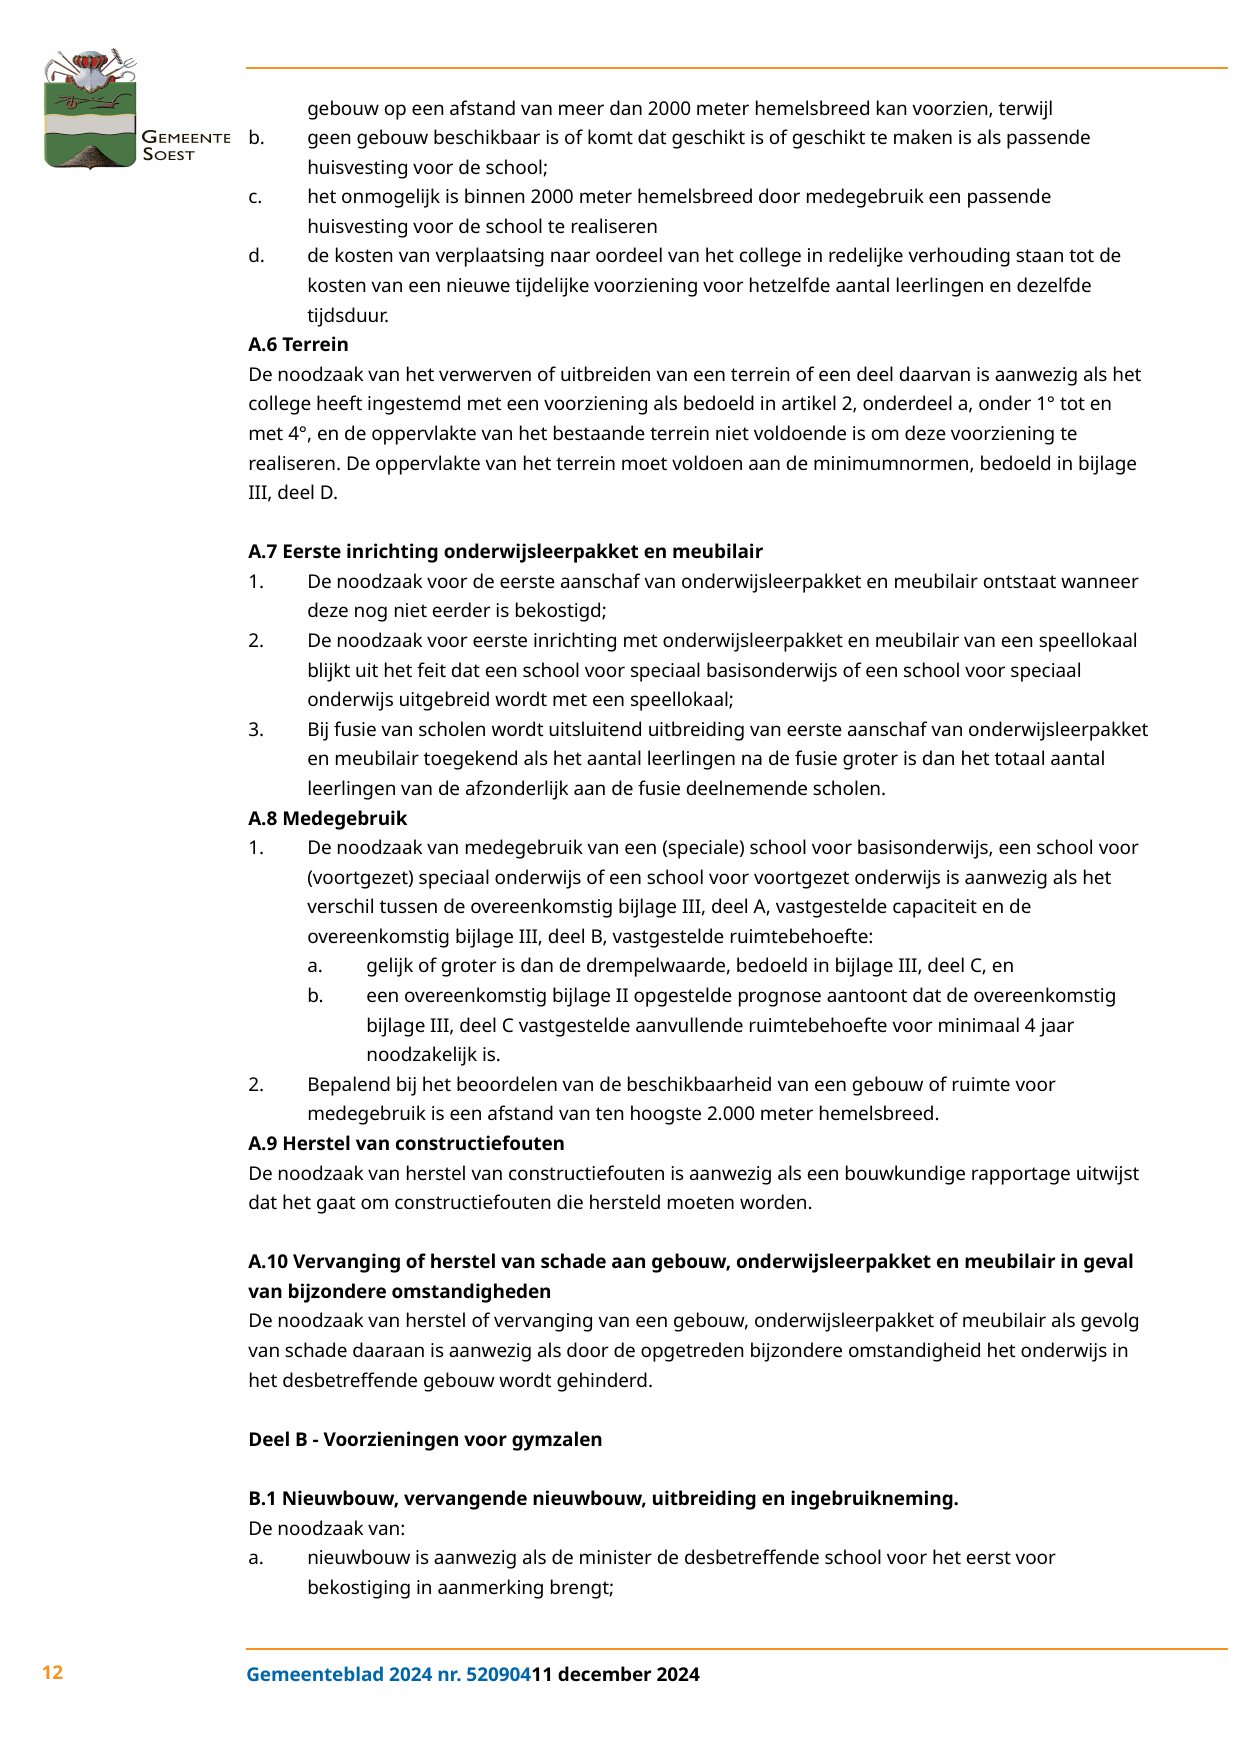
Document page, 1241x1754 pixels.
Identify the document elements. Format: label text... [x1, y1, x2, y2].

text De noodzaak van het verwerven of uitbreiden van een terrein of een deel daarvan is aanwezig als het college heeft ingestemd met een voorziening als bedoeld in artikel 2, onderdeel a, onder 1° tot en met 4°, en de oppervlakte van het bestaande terrein niet voldoende is om deze voorziening te realiseren. De oppervlakte van het terrein moet voldoen aan de minimumnormen, bedoeld in bijlage III, deel D. [248, 361, 1152, 505]
text A.6 Terrein [248, 331, 1152, 357]
text De noodzaak van herstel van constructiefouten is aanwezig als een bouwkundige rapportage uitwijst dat het gaat om constructiefouten die hersteld moeten worden. [248, 1160, 1152, 1215]
list nieuwbouw is aanwezig als de minister de desbetreffende school voor het eerst voor bekostiging in aanmerking brengt; [248, 1544, 1152, 1600]
text A.9 Herstel van constructiefouten [248, 1130, 1152, 1156]
list gelijk of groter is dan de drempelwaarde, bedoeld in bijlage III, deel C, en [307, 953, 1152, 978]
list De noodzaak voor eerste inrichting met onderwijsleerpakket en meubilair van een speellokaal blijkt uit het feit dat een school voor speciaal basisonderwijs of een school voor speciaal onderwijs uitgebreid wordt met een speellokaal; [248, 627, 1152, 712]
list gebouw op een afstand van meer dan 2000 meter hemelsbreed kan voorzien, terwijl [248, 95, 1152, 121]
list De noodzaak voor de eerste aanschaf van onderwijsleerpakket en meubilair ontstaat wanneer deze nog niet eerder is bekostigd; [248, 568, 1152, 623]
text Deel B - Voorzieningen voor gymzalen [248, 1426, 1152, 1452]
text B.1 Nieuwbouw, vervangende nieuwbouw, uitbreiding en ingebruikneming. [248, 1485, 1152, 1511]
list de kosten van verplaatsing naar oordeel van het college in redelijke verhouding staan tot de kosten van een nieuwe tijdelijke voorziening voor hetzelfde aantal leerlingen en dezelfde tijdsduur. [248, 243, 1152, 328]
text De noodzaak van: [248, 1515, 1152, 1541]
list Bij fusie van scholen wordt uitsluitend uitbreiding van eerste aanschaf van onderwijsleerpakket en meubilair toegekend als het aantal leerlingen na de fusie groter is dan het totaal aantal leerlingen van de afzonderlijk aan de fusie deelnemende scholen. [248, 716, 1152, 801]
text A.10 Vervanging of herstel van schade aan gebouw, onderwijsleerpakket en meubilair in geval van bijzondere omstandigheden [248, 1248, 1152, 1304]
text A.7 Eerste inrichting onderwijsleerpakket en meubilair [248, 538, 1152, 564]
list Bepalend bij het beoordelen van de beschikbaarheid van een gebouw of ruimte voor medegebruik is een afstand van ten hoogste 2.000 meter hemelsbreed. [248, 1071, 1152, 1126]
list het onmogelijk is binnen 2000 meter hemelsbreed door medegebruik een passende huisvesting voor de school te realiseren [248, 183, 1152, 239]
list De noodzaak van medegebruik van een (speciale) school voor basisonderwijs, een school voor (voortgezet) speciaal onderwijs of een school voor voortgezet onderwijs is aanwezig als het verschil tussen de overeenkomstig bijlage III, deel A, vastgestelde capaciteit en de overeenkomstig bijlage III, deel B, vastgestelde ruimtebehoefte: [248, 834, 1152, 949]
list geen gebouw beschikbaar is of komt dat geschikt is of geschikt te maken is als passende huisvesting voor de school; [248, 124, 1152, 180]
list een overeenkomstig bijlage II opgestelde prognose aantoont dat de overeenkomstig bijlage III, deel C vastgestelde aanvullende ruimtebehoefte voor minimaal 4 jaar noodzakelijk is. [307, 982, 1152, 1067]
text De noodzaak van herstel of vervanging van een gebouw, onderwijsleerpakket of meubilair als gevolg van schade daaraan is aanwezig als door de opgetreden bijzondere omstandigheid het onderwijs in het desbetreffende gebouw wordt gehinderd. [248, 1308, 1152, 1393]
picture [41, 47, 231, 172]
text A.8 Medegebruik [248, 805, 1152, 831]
